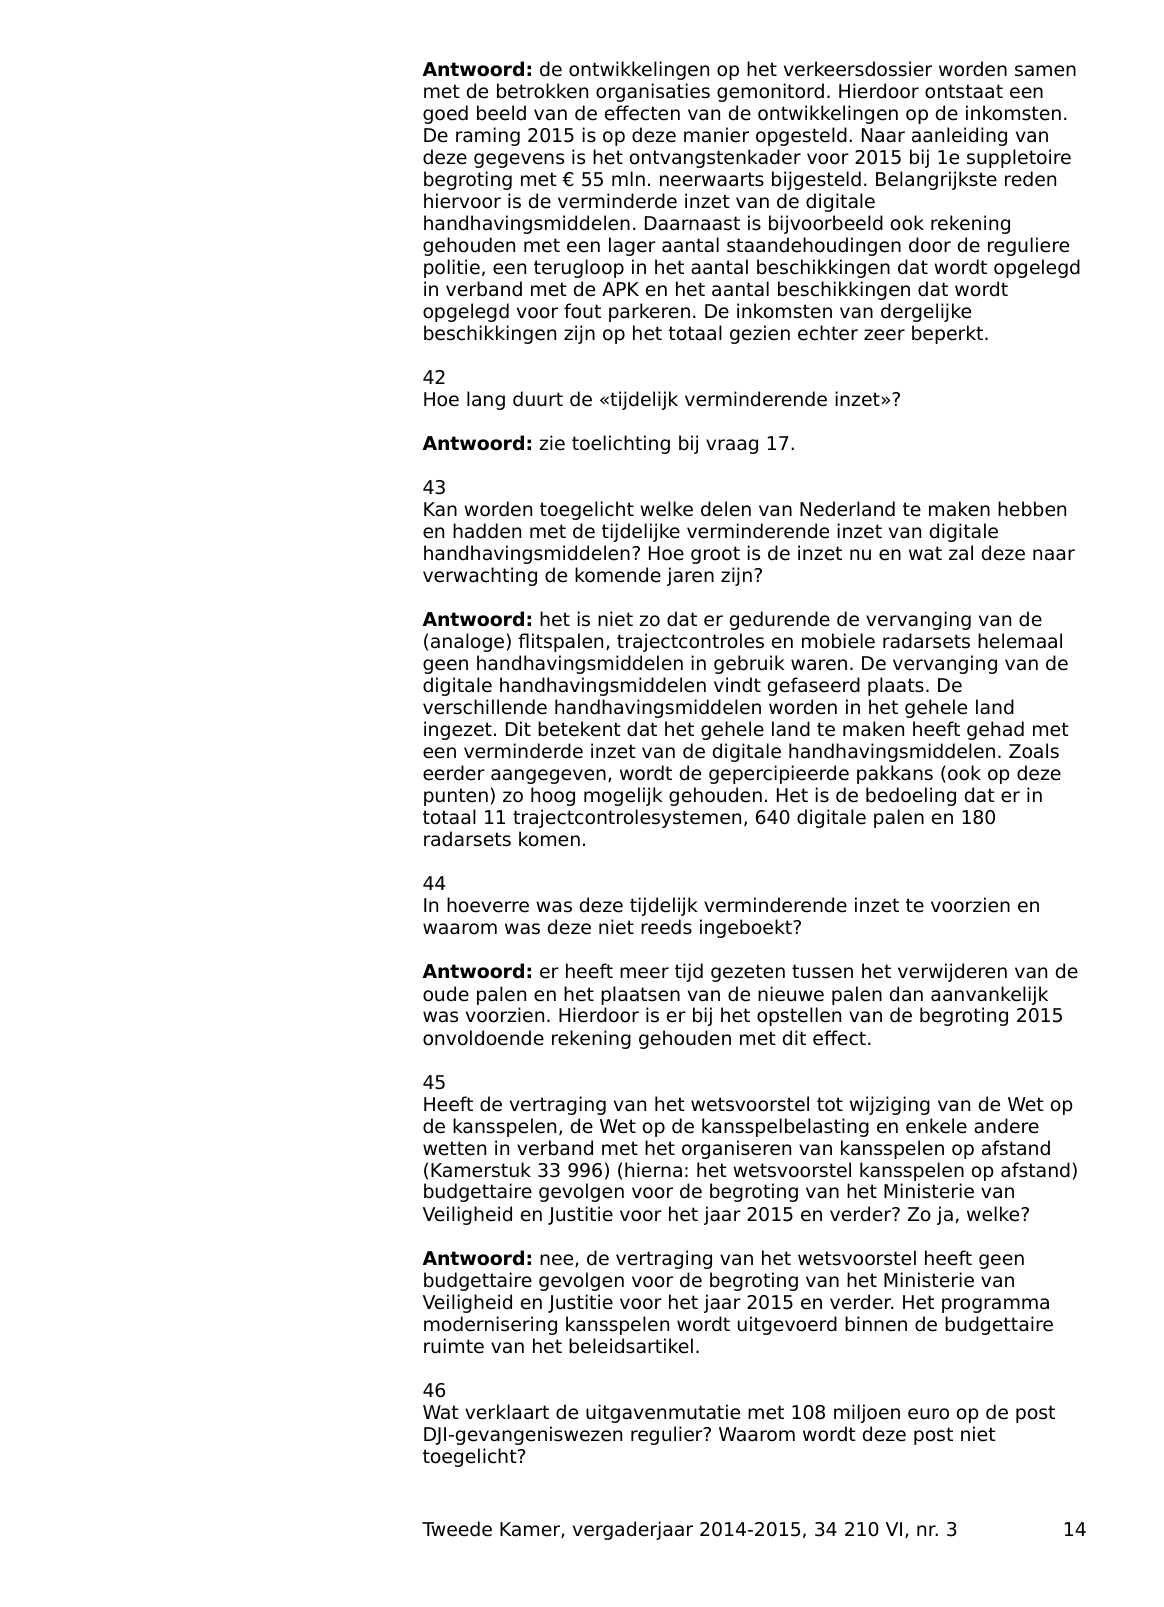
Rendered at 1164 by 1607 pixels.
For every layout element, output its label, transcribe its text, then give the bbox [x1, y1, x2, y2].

text Antwoord: het is niet zo dat er gedurende de vervanging van de (analoge) flitspalen, trajectcontroles en mobiele radarsets helemaal geen handhavingsmiddelen in gebruik waren. De vervanging van de digitale handhavingsmiddelen vindt gefaseerd plaats. De verschillende handhavingsmiddelen worden in het gehele land ingezet. Dit betekent dat het gehele land te maken heeft gehad met een verminderde inzet van de digitale handhavingsmiddelen. Zoals eerder aangegeven, wordt de gepercipieerde pakkans (ook op deze punten) zo hoog mogelijk gehouden. Het is de bedoeling dat er in totaal 11 trajectcontrolesystemen, 640 digitale palen en 180 radarsets komen. [422, 609, 1087, 851]
text Antwoord: er heeft meer tijd gezeten tussen het verwijderen van de oude palen en het plaatsen van de nieuwe palen dan aanvankelijk was voorzien. Hierdoor is er bij het opstellen van de begroting 2015 onvoldoende rekening gehouden met dit effect. [422, 961, 1087, 1049]
text Antwoord: zie toelichting bij vraag 17. [422, 433, 1087, 455]
text In hoeverre was deze tijdelijk verminderende inzet te voorzien en waarom was deze niet reeds ingeboekt? [422, 895, 1087, 939]
text Kan worden toegelicht welke delen van Nederland te maken hebben en hadden met de tijdelijke verminderende inzet van digitale handhavingsmiddelen? Hoe groot is de inzet nu en wat zal deze naar verwachting de komende jaren zijn? [422, 499, 1087, 587]
text 45 [422, 1072, 1087, 1093]
text 46 [422, 1380, 1087, 1402]
text 42 [422, 367, 1087, 389]
text Antwoord: nee, de vertraging van het wetsvoorstel heeft geen budgettaire gevolgen voor de begroting van het Ministerie van Veiligheid en Justitie voor het jaar 2015 en verder. Het programma modernisering kansspelen wordt uitgevoerd binnen de budgettaire ruimte van het beleidsartikel. [422, 1248, 1087, 1357]
text Hoe lang duurt de «tijdelijk verminderende inzet»? [422, 389, 1087, 411]
text 44 [422, 873, 1087, 895]
text Heeft de vertraging van het wetsvoorstel tot wijziging van de Wet op de kansspelen, de Wet op de kansspelbelasting en enkele andere wetten in verband met het organiseren van kansspelen op afstand (Kamerstuk 33 996) (hierna: het wetsvoorstel kansspelen op afstand) budgettaire gevolgen voor de begroting van het Ministerie van Veiligheid en Justitie voor het jaar 2015 en verder? Zo ja, welke? [422, 1093, 1087, 1225]
text Antwoord: de ontwikkelingen op het verkeersdossier worden samen met de betrokken organisaties gemonitord. Hierdoor ontstaat een goed beeld van de effecten van de ontwikkelingen op de inkomsten. De raming 2015 is op deze manier opgesteld. Naar aanleiding van deze gegevens is het ontvangstenkader voor 2015 bij 1e suppletoire begroting met € 55 mln. neerwaarts bijgesteld. Belangrijkste reden hiervoor is de verminderde inzet van de digitale handhavingsmiddelen. Daarnaast is bijvoorbeeld ook rekening gehouden met een lager aantal staandehoudingen door de reguliere politie, een terugloop in het aantal beschikkingen dat wordt opgelegd in verband met de APK en het aantal beschikkingen dat wordt opgelegd voor fout parkeren. De inkomsten van dergelijke beschikkingen zijn op het totaal gezien echter zeer beperkt. [422, 59, 1087, 345]
text Wat verklaart de uitgavenmutatie met 108 miljoen euro op de post DJI-gevangeniswezen regulier? Waarom wordt deze post niet toegelicht? [422, 1402, 1087, 1468]
text 43 [422, 477, 1087, 499]
